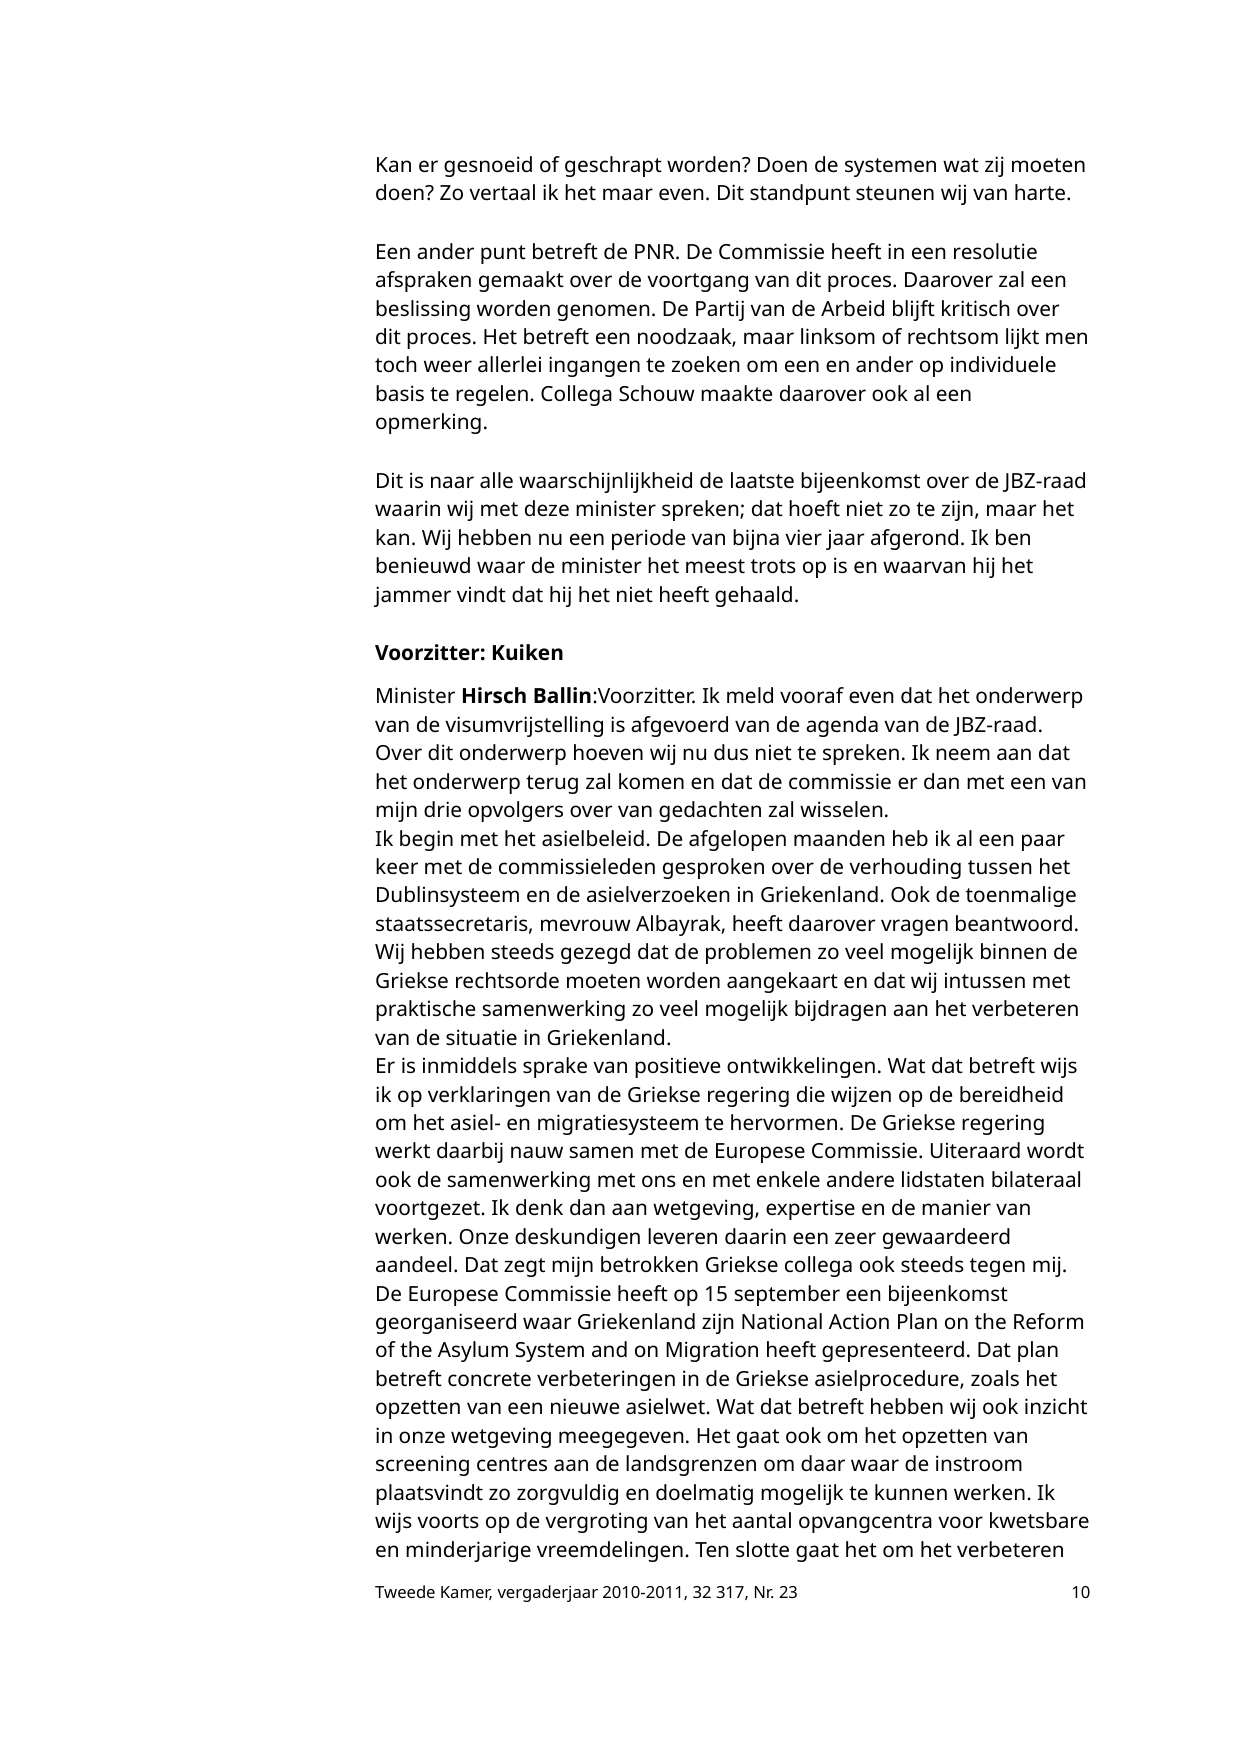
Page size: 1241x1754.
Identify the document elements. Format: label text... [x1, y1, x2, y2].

text Er is inmiddels sprake van positieve ontwikkelingen. Wat dat betreft wijs ik op verklaringen van de Griekse regering die wijzen op de bereidheid om het asiel- en migratiesysteem te hervormen. De Griekse regering werkt daarbij nauw samen met de Europese Commissie. Uiteraard wordt ook de samenwerking met ons en met enkele andere lidstaten bilateraal voortgezet. Ik denk dan aan wetgeving, expertise en de manier van werken. Onze deskundigen leveren daarin een zeer gewaardeerd aandeel. Dat zegt mijn betrokken Griekse collega ook steeds tegen mij. De Europese Commissie heeft op 15 september een bijeenkomst georganiseerd waar Griekenland zijn National Action Plan on the Reform of the Asylum System and on Migration heeft gepresenteerd. Dat plan betreft concrete verbeteringen in de Griekse asielprocedure, zoals het opzetten van een nieuwe asielwet. Wat dat betreft hebben wij ook inzicht in onze wetgeving meegegeven. Het gaat ook om het opzetten van screening centres aan de landsgrenzen om daar waar de instroom plaatsvindt zo zorgvuldig en doelmatig mogelijk te kunnen werken. Ik wijs voorts op de vergroting van het aantal opvangcentra voor kwetsbare en minderjarige vreemdelingen. Ten slotte gaat het om het verbeteren [375, 1051, 1090, 1563]
text Kan er gesnoeid of geschrapt worden? Doen de systemen wat zij moeten doen? Zo vertaal ik het maar even. Dit standpunt steunen wij van harte. [375, 150, 1090, 207]
text Dit is naar alle waarschijnlijkheid de laatste bijeenkomst over de JBZ-raad waarin wij met deze minister spreken; dat hoeft niet zo te zijn, maar het kan. Wij hebben nu een periode van bijna vier jaar afgerond. Ik ben benieuwd waar de minister het meest trots op is en waarvan hij het jammer vindt dat hij het niet heeft gehaald. [375, 466, 1090, 608]
text Minister Hirsch Ballin:Voorzitter. Ik meld vooraf even dat het onderwerp van de visumvrijstelling is afgevoerd van de agenda van de JBZ-raad. Over dit onderwerp hoeven wij nu dus niet te spreken. Ik neem aan dat het onderwerp terug zal komen en dat de commissie er dan met een van mijn drie opvolgers over van gedachten zal wisselen. [375, 682, 1090, 824]
text Een ander punt betreft de PNR. De Commissie heeft in een resolutie afspraken gemaakt over de voortgang van dit proces. Daarover zal een beslissing worden genomen. De Partij van de Arbeid blijft kritisch over dit proces. Het betreft een noodzaak, maar linksom of rechtsom lijkt men toch weer allerlei ingangen te zoeken om een en ander op individuele basis te regelen. Collega Schouw maakte daarover ook al een opmerking. [375, 237, 1090, 436]
text Voorzitter: Kuiken [375, 638, 1090, 667]
text Ik begin met het asielbeleid. De afgelopen maanden heb ik al een paar keer met de commissieleden gesproken over de verhouding tussen het Dublinsysteem en de asielverzoeken in Griekenland. Ook de toenmalige staatssecretaris, mevrouw Albayrak, heeft daarover vragen beantwoord. Wij hebben steeds gezegd dat de problemen zo veel mogelijk binnen de Griekse rechtsorde moeten worden aangekaart en dat wij intussen met praktische samenwerking zo veel mogelijk bijdragen aan het verbeteren van de situatie in Griekenland. [375, 824, 1090, 1051]
